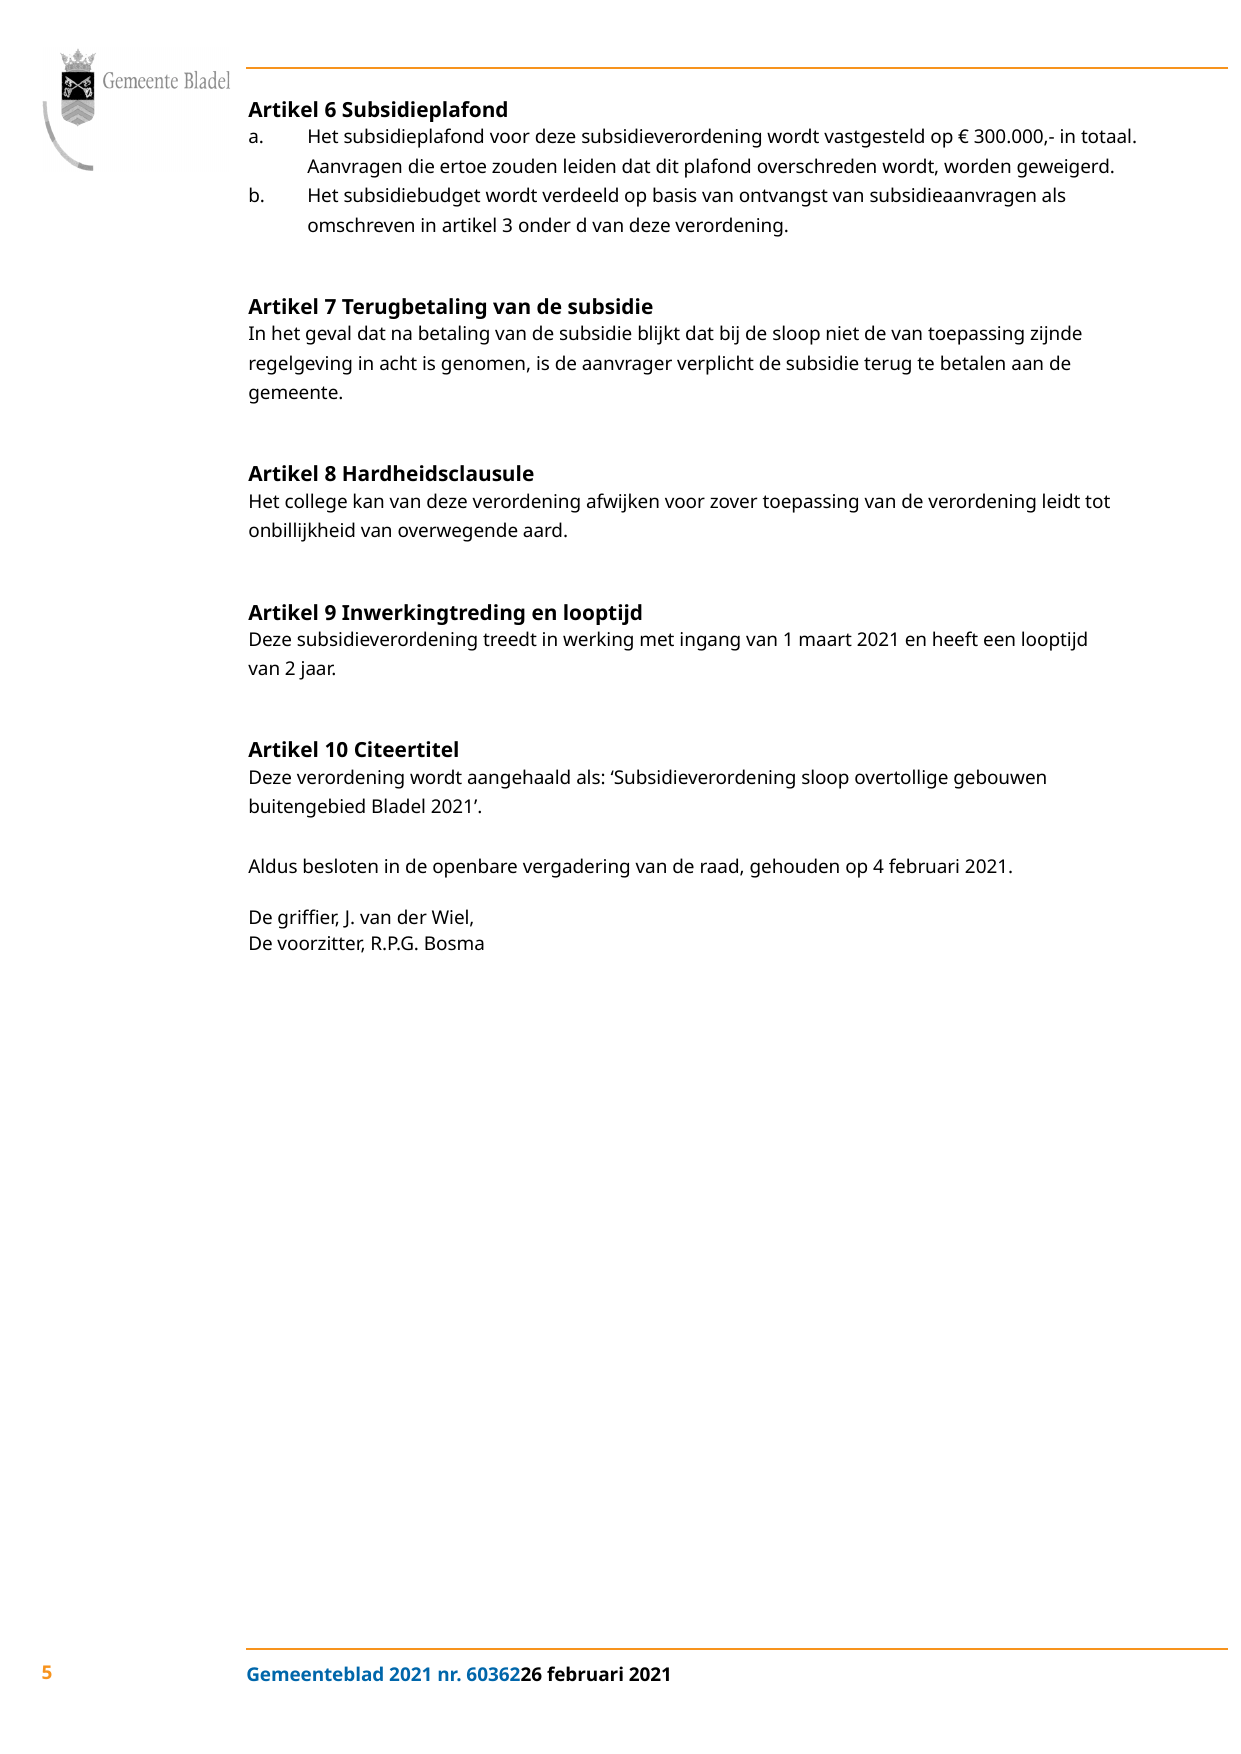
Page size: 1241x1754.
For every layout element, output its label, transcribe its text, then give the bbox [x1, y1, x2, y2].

text Deze subsidieverordening treedt in werking met ingang van 1 maart 2021 en heeft een looptijd [248, 626, 1152, 652]
text Artikel 7 Terugbetaling van de subsidie [248, 292, 1152, 320]
text De griffier, J. van der Wiel, [248, 904, 1152, 930]
text Artikel 8 Hardheidsclausule [248, 459, 1152, 488]
text Artikel 9 Inwerkingtreding en looptijd [248, 598, 1152, 626]
text In het geval dat na betaling van de subsidie blijkt dat bij de sloop niet de van toepassing zijnde regelgeving in acht is genomen, is de aanvrager verplicht de subsidie terug te betalen aan de gemeente. [248, 320, 1152, 405]
list Het subsidiebudget wordt verdeeld op basis van ontvangst van subsidieaanvragen als omschreven in artikel 3 onder d van deze verordening. [248, 182, 1152, 238]
picture [41, 47, 231, 172]
list Het subsidieplafond voor deze subsidieverordening wordt vastgesteld op € 300.000,- in totaal. Aanvragen die ertoe zouden leiden dat dit plafond overschreden wordt, worden geweigerd. [248, 123, 1152, 178]
text Het college kan van deze verordening afwijken voor zover toepassing van de verordening leidt tot onbillijkheid van overwegende aard. [248, 488, 1152, 543]
text Artikel 10 Citeertitel [248, 736, 1152, 764]
text van 2 jaar. [248, 656, 1152, 681]
text De voorzitter, R.P.G. Bosma [248, 930, 1152, 956]
text Aldus besloten in de openbare vergadering van de raad, gehouden op 4 februari 2021. [248, 853, 1152, 878]
text Artikel 6 Subsidieplafond [248, 95, 1152, 123]
text Deze verordening wordt aangehaald als: ‘Subsidieverordening sloop overtollige gebouwen buitengebied Bladel 2021’. [248, 764, 1152, 819]
